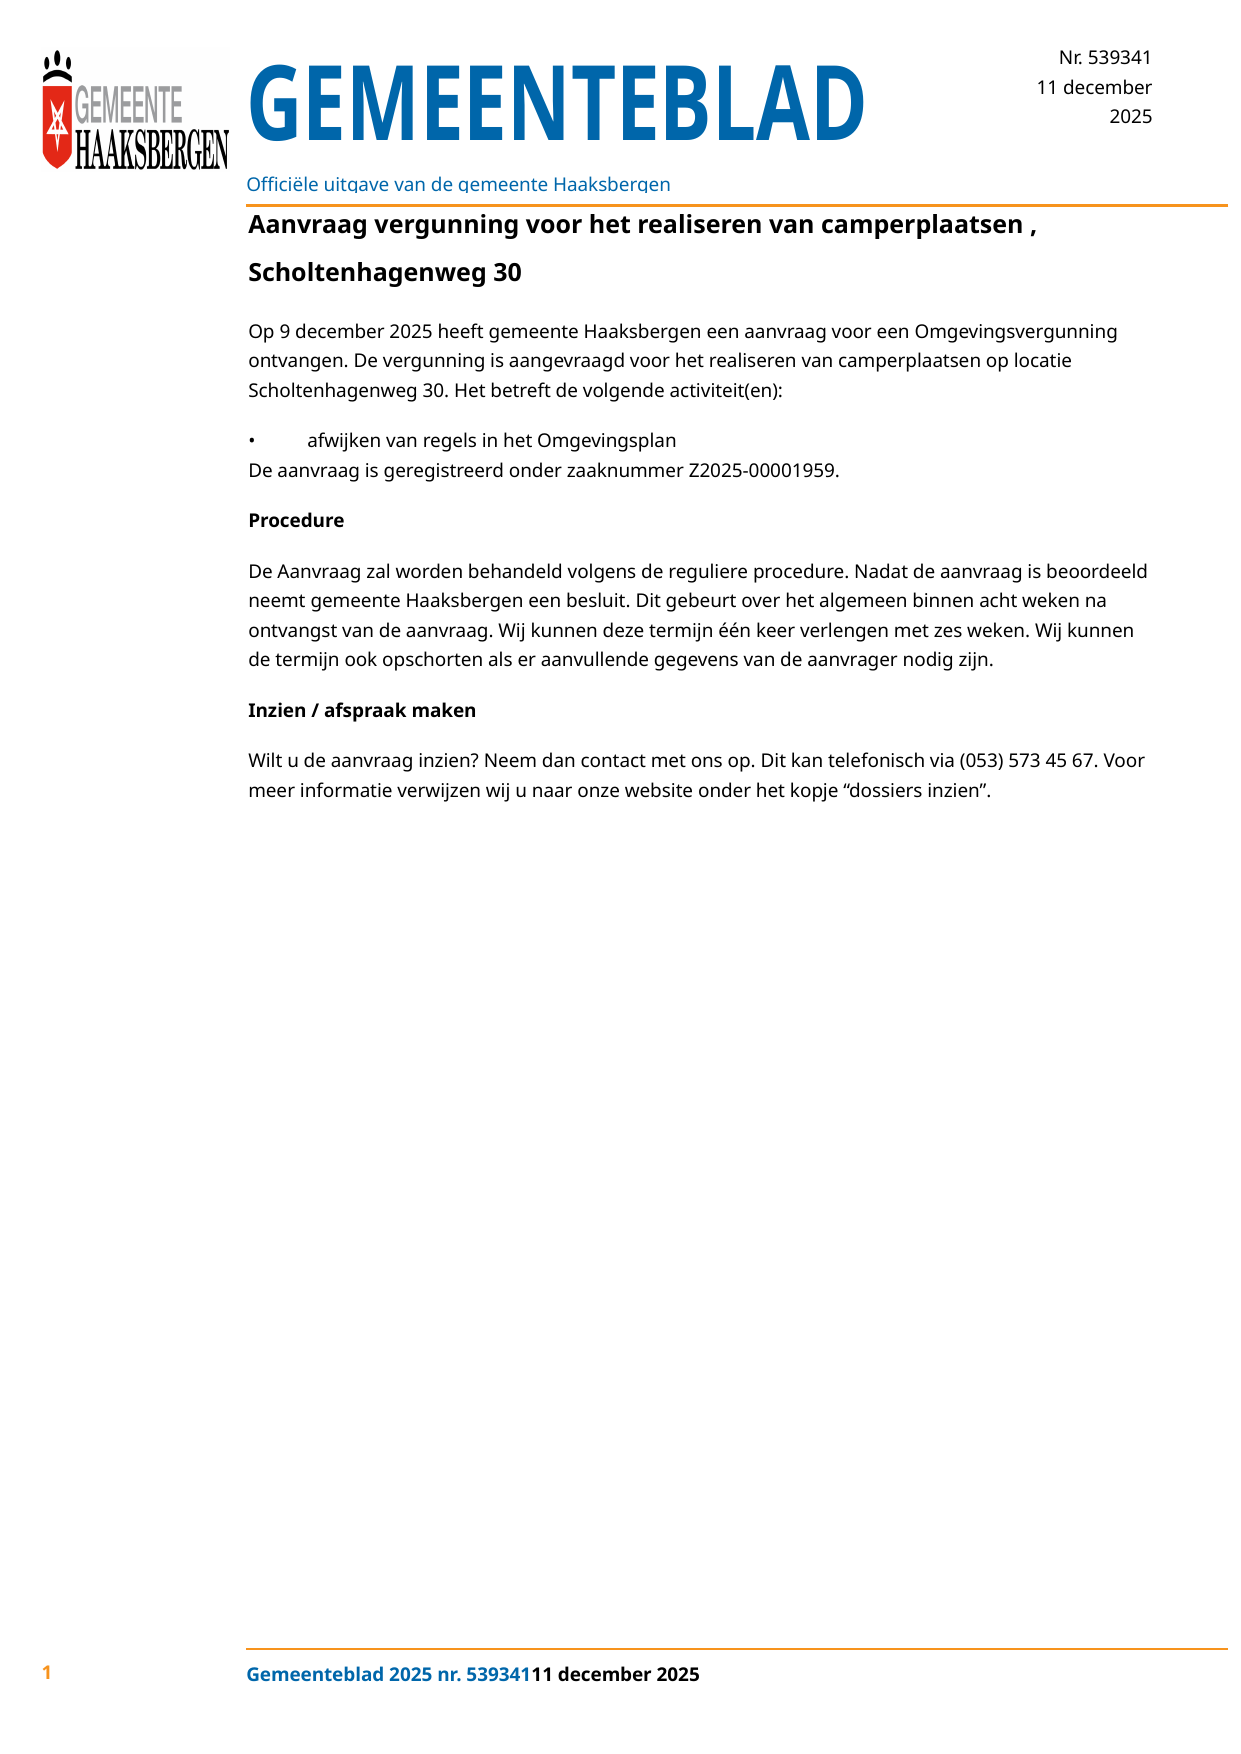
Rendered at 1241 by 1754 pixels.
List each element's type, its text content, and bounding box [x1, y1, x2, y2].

picture [41, 47, 231, 172]
text Aanvraag vergunning voor het realiseren van camperplaatsen , Scholtenhagenweg 30 [248, 207, 1152, 288]
text Wilt u de aanvraag inzien? Neem dan contact met ons op. Dit kan telefonisch via (053) 573 45 67. Voor meer informatie verwijzen wij u naar onze website onder het kopje “dossiers inzien”. [248, 747, 1152, 803]
text Op 9 december 2025 heeft gemeente Haaksbergen een aanvraag voor een Omgevingsvergunning ontvangen. De vergunning is aangevraagd voor het realiseren van camperplaatsen op locatie Scholtenhagenweg 30. Het betreft de volgende activiteit(en): [248, 318, 1152, 403]
text De aanvraag is geregistreerd onder zaaknummer Z2025-00001959. [248, 457, 1152, 483]
text De Aanvraag zal worden behandeld volgens de reguliere procedure. Nadat de aanvraag is beoordeeld neemt gemeente Haaksbergen een besluit. Dit gebeurt over het algemeen binnen acht weken na ontvangst van de aanvraag. Wij kunnen deze termijn één keer verlengen met zes weken. Wij kunnen de termijn ook opschorten als er aanvullende gegevens van de aanvrager nodig zijn. [248, 558, 1152, 672]
list afwijken van regels in het Omgevingsplan [248, 427, 1152, 453]
text Procedure [248, 507, 1152, 533]
text Inzien / afspraak maken [248, 697, 1152, 723]
